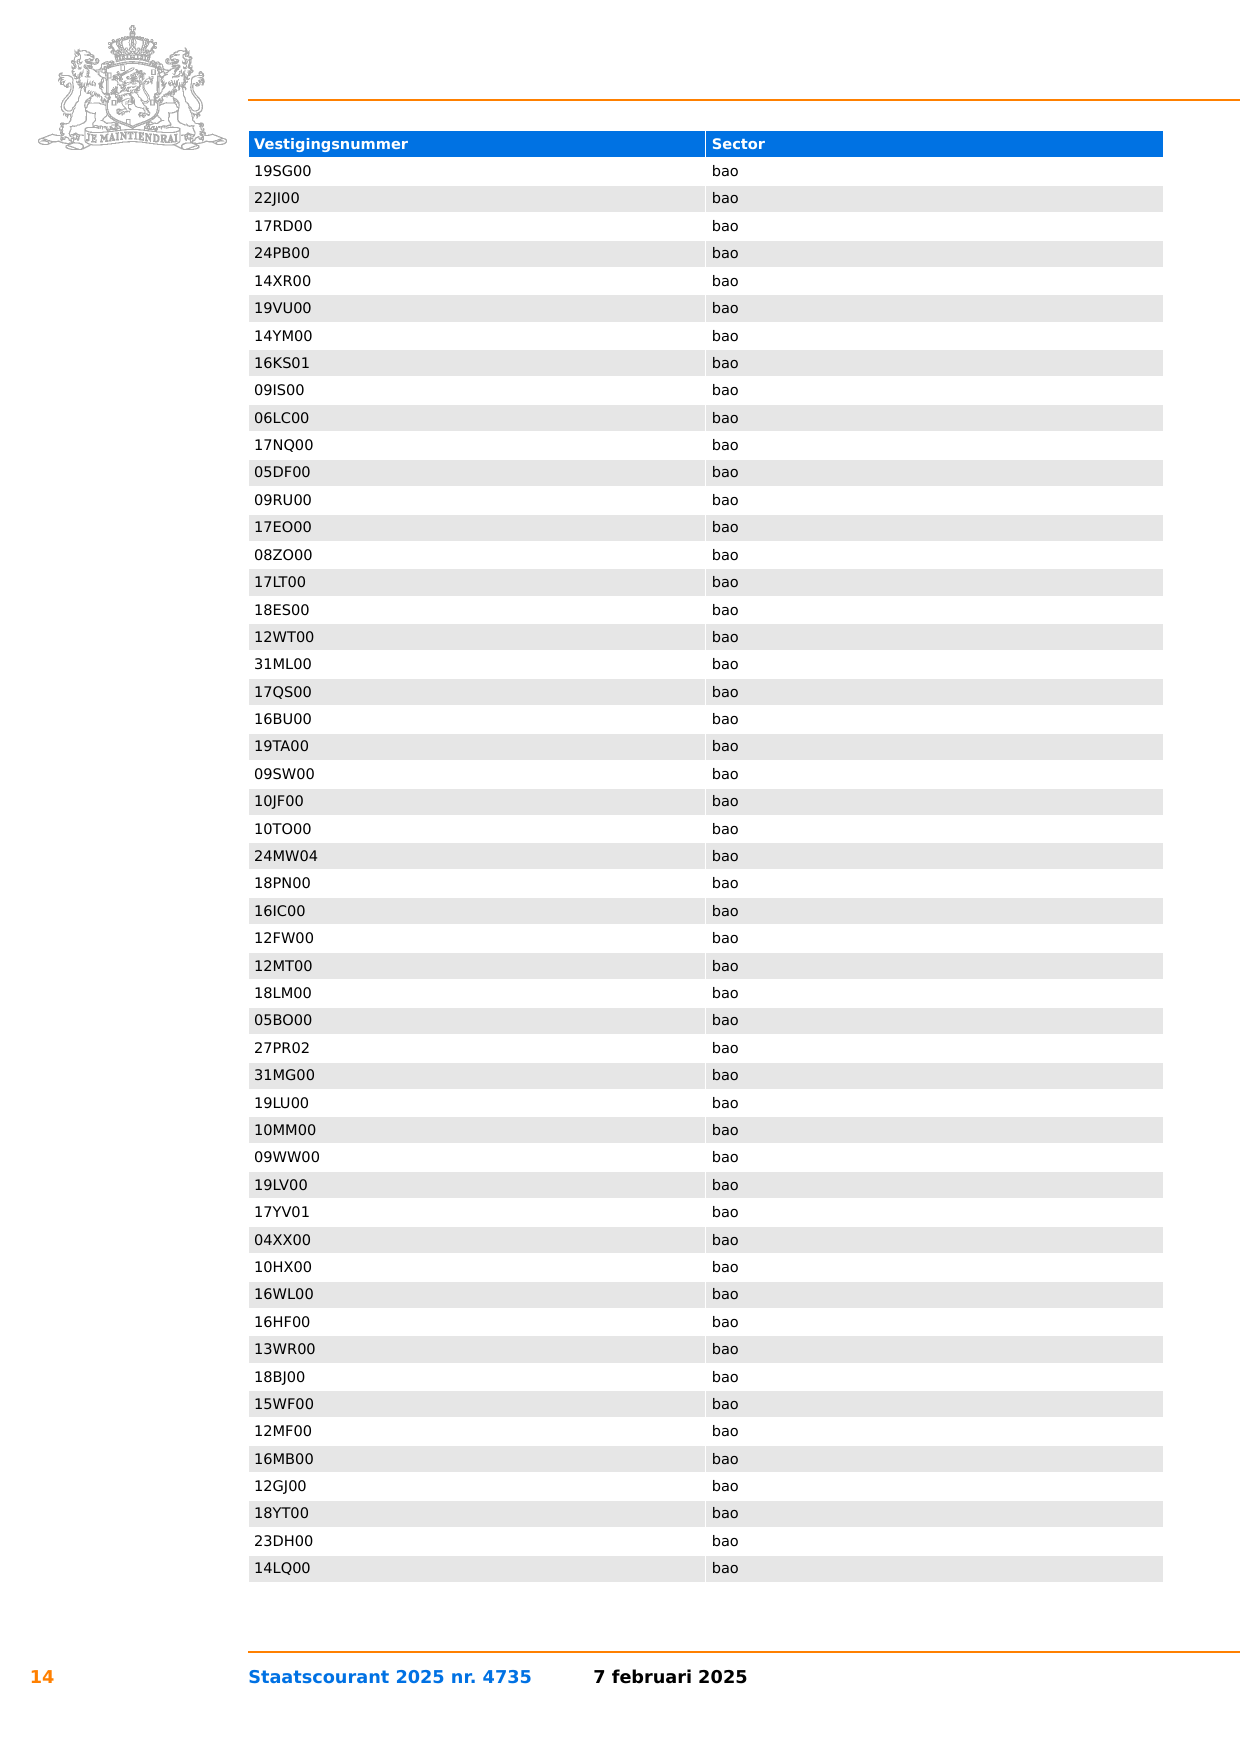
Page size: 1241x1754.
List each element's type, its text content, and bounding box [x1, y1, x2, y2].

table_cell bao [706, 1282, 1163, 1308]
table_cell 17YV01 [249, 1199, 705, 1226]
table_cell bao [706, 1199, 1163, 1226]
table_cell 16HF00 [249, 1309, 705, 1335]
table_cell bao [706, 1364, 1163, 1390]
table_cell 09RU00 [249, 487, 705, 513]
table_cell bao [706, 1254, 1163, 1281]
table_cell 12WT00 [249, 624, 705, 650]
table_cell 19LU00 [249, 1090, 705, 1116]
table_cell 16IC00 [249, 898, 705, 924]
table_cell bao [706, 515, 1163, 541]
table_cell bao [706, 1227, 1163, 1253]
table_cell bao [706, 460, 1163, 486]
table_cell bao [706, 1336, 1163, 1363]
table_cell bao [706, 213, 1163, 239]
table_cell 12MT00 [249, 953, 705, 979]
table_cell 10JF00 [249, 789, 705, 815]
table_cell bao [706, 898, 1163, 924]
table_cell 19SG00 [249, 158, 705, 185]
table_cell bao [706, 1172, 1163, 1198]
table_cell 31ML00 [249, 651, 705, 678]
table_cell 04XX00 [249, 1227, 705, 1253]
table_cell 10MM00 [249, 1117, 705, 1143]
table_cell 16BU00 [249, 706, 705, 733]
table_cell bao [706, 268, 1163, 294]
table_cell 16WL00 [249, 1282, 705, 1308]
table_cell 16MB00 [249, 1446, 705, 1472]
table_cell 06LC00 [249, 405, 705, 431]
table_cell bao [706, 1528, 1163, 1554]
table_cell bao [706, 1391, 1163, 1417]
table_cell bao [706, 706, 1163, 733]
table_cell 09WW00 [249, 1145, 705, 1171]
table_cell bao [706, 1117, 1163, 1143]
table_cell 14LQ00 [249, 1556, 705, 1582]
table_cell bao [706, 487, 1163, 513]
table_cell 18BJ00 [249, 1364, 705, 1390]
table_cell bao [706, 843, 1163, 869]
table_cell 09SW00 [249, 761, 705, 787]
table_cell bao [706, 651, 1163, 678]
table_cell bao [706, 816, 1163, 842]
table_cell bao [706, 432, 1163, 459]
table_header Vestigingsnummer [249, 131, 705, 157]
table_cell 12GJ00 [249, 1473, 705, 1500]
table_cell 15WF00 [249, 1391, 705, 1417]
table_cell bao [706, 241, 1163, 267]
table_cell 10HX00 [249, 1254, 705, 1281]
table_cell 22JI00 [249, 186, 705, 212]
table_cell 05DF00 [249, 460, 705, 486]
table_cell bao [706, 323, 1163, 349]
table_cell bao [706, 953, 1163, 979]
table_cell 18LM00 [249, 980, 705, 1007]
table_cell 17EO00 [249, 515, 705, 541]
table_cell bao [706, 980, 1163, 1007]
table_cell bao [706, 350, 1163, 376]
table_cell 08ZO00 [249, 542, 705, 568]
table_cell bao [706, 1145, 1163, 1171]
table_cell bao [706, 1090, 1163, 1116]
table_cell bao [706, 761, 1163, 787]
table_cell 17LT00 [249, 569, 705, 596]
table_cell bao [706, 542, 1163, 568]
table_cell bao [706, 1063, 1163, 1089]
table_cell 24PB00 [249, 241, 705, 267]
table_cell 19VU00 [249, 295, 705, 322]
table_cell 24MW04 [249, 843, 705, 869]
table_cell bao [706, 405, 1163, 431]
table_cell 12FW00 [249, 925, 705, 952]
table_cell 31MG00 [249, 1063, 705, 1089]
table_cell 16KS01 [249, 350, 705, 376]
table_cell 19LV00 [249, 1172, 705, 1198]
table_cell bao [706, 624, 1163, 650]
table_cell bao [706, 679, 1163, 705]
table_cell bao [706, 734, 1163, 760]
table_cell bao [706, 1035, 1163, 1061]
table_cell bao [706, 158, 1163, 185]
table_header Sector [706, 131, 1163, 157]
table_cell bao [706, 1473, 1163, 1500]
table_cell 23DH00 [249, 1528, 705, 1554]
table_cell 17NQ00 [249, 432, 705, 459]
table_cell 18YT00 [249, 1501, 705, 1527]
table_cell bao [706, 1556, 1163, 1582]
table_cell bao [706, 1446, 1163, 1472]
table_cell bao [706, 1309, 1163, 1335]
table_cell 19TA00 [249, 734, 705, 760]
table_cell 10TO00 [249, 816, 705, 842]
table_cell bao [706, 789, 1163, 815]
table_cell 18PN00 [249, 871, 705, 897]
table_cell bao [706, 925, 1163, 952]
table_cell bao [706, 186, 1163, 212]
table_cell 27PR02 [249, 1035, 705, 1061]
table_cell 17QS00 [249, 679, 705, 705]
table_cell 13WR00 [249, 1336, 705, 1363]
table_cell 12MF00 [249, 1419, 705, 1445]
table_cell bao [706, 295, 1163, 322]
table_cell bao [706, 1008, 1163, 1034]
table_cell 18ES00 [249, 597, 705, 623]
table_cell bao [706, 871, 1163, 897]
table_cell 14XR00 [249, 268, 705, 294]
table_cell 17RD00 [249, 213, 705, 239]
table_cell 09IS00 [249, 378, 705, 404]
picture [38, 25, 227, 150]
table_cell bao [706, 1501, 1163, 1527]
table_cell 05BO00 [249, 1008, 705, 1034]
table_cell bao [706, 1419, 1163, 1445]
table_cell bao [706, 597, 1163, 623]
table_cell 14YM00 [249, 323, 705, 349]
table_cell bao [706, 378, 1163, 404]
table_cell bao [706, 569, 1163, 596]
